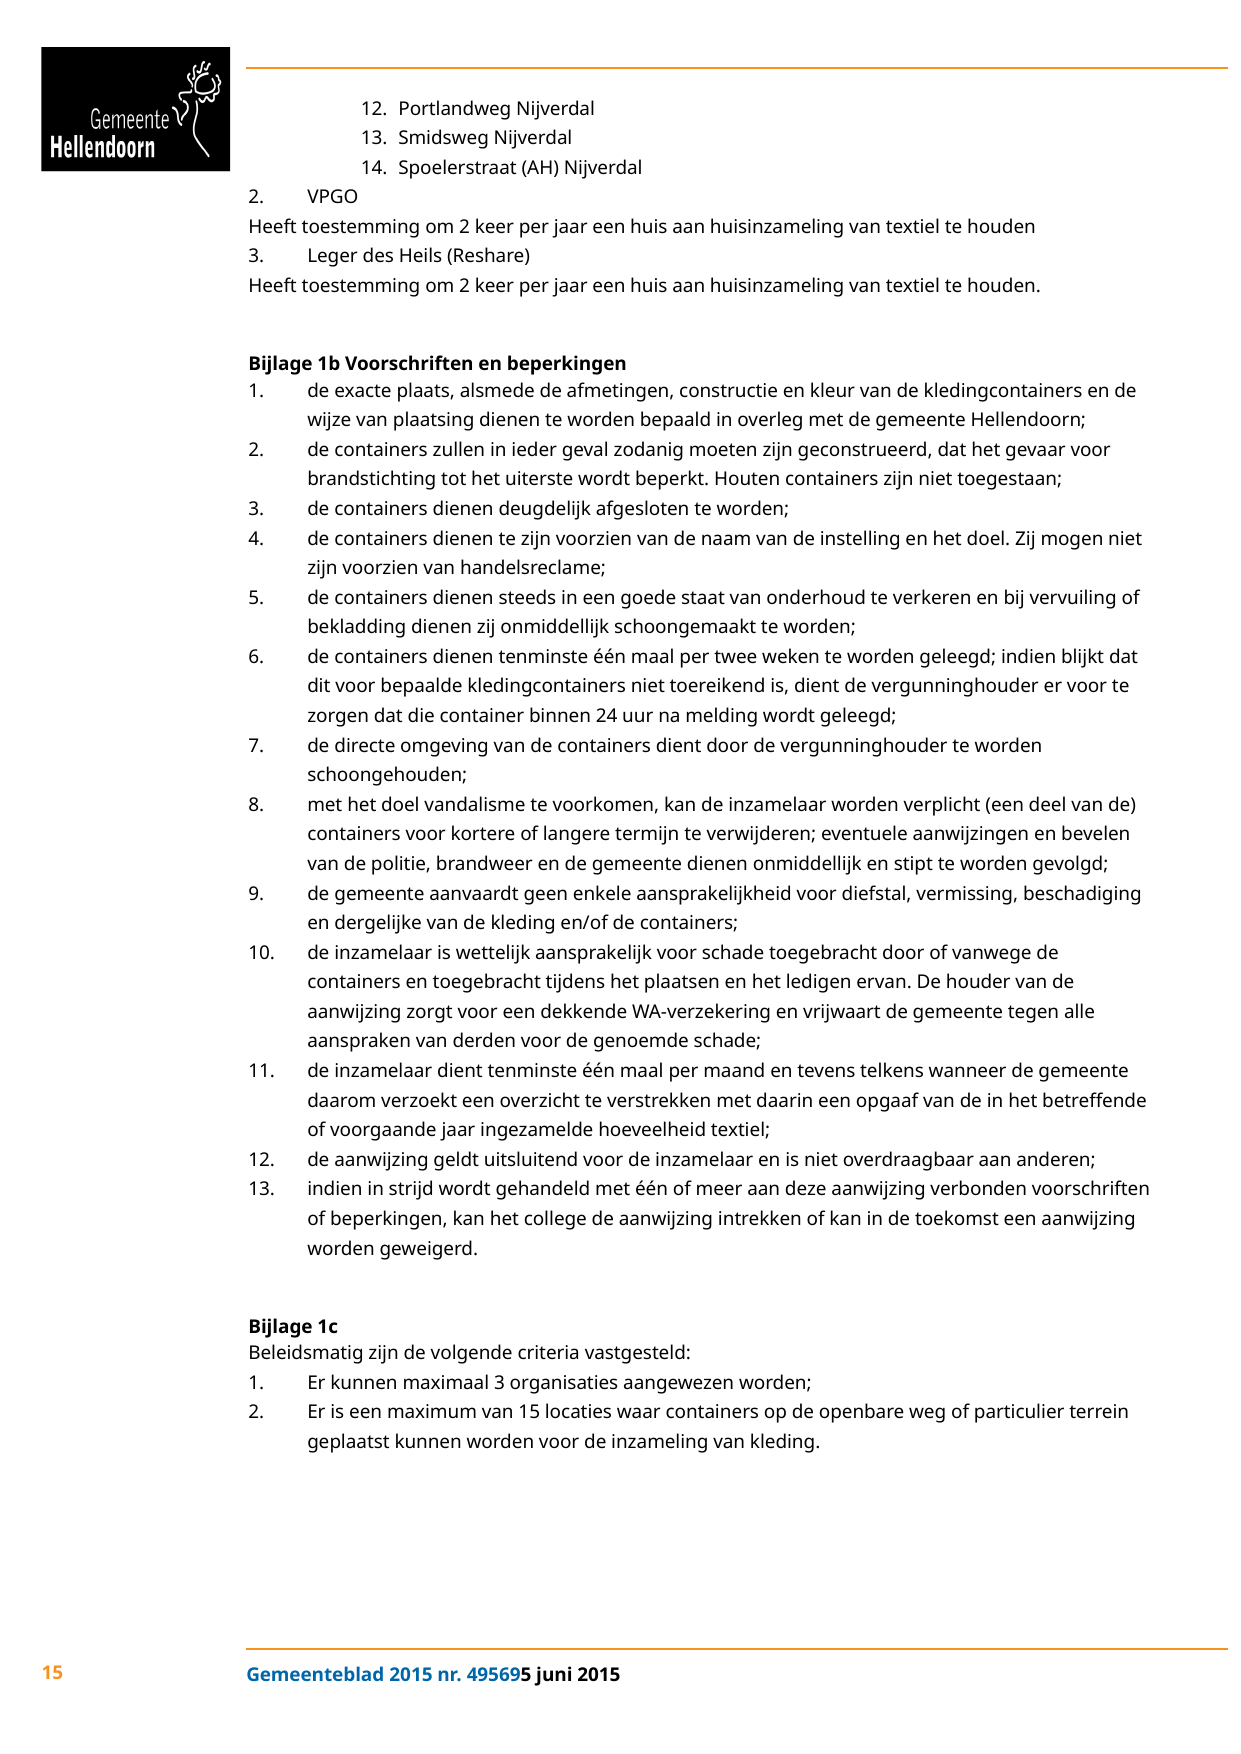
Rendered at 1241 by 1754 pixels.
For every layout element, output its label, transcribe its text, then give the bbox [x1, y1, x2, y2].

list Er is een maximum van 15 locaties waar containers op de openbare weg of particulier terrein geplaatst kunnen worden voor de inzameling van kleding. [248, 1398, 1152, 1454]
list de inzamelaar dient tenminste één maal per maand en tevens telkens wanneer de gemeente daarom verzoekt een overzicht te verstrekken met daarin een opgaaf van de in het betreffende of voorgaande jaar ingezamelde hoeveelheid textiel; [248, 1057, 1152, 1142]
picture [41, 47, 231, 172]
list de directe omgeving van de containers dient door de vergunninghouder te worden schoongehouden; [248, 732, 1152, 787]
list Smidsweg Nijverdal [361, 124, 1152, 150]
text Bijlage 1b Voorschriften en beperkingen [248, 348, 1152, 377]
text Bijlage 1c [248, 1311, 1152, 1339]
list de inzamelaar is wettelijk aansprakelijk voor schade toegebracht door of vanwege de containers en toegebracht tijdens het plaatsen en het ledigen ervan. De houder van de aanwijzing zorgt voor een dekkende WA-verzekering en vrijwaart de gemeente tegen alle aanspraken van derden voor de genoemde schade; [248, 939, 1152, 1053]
list VPGO [248, 183, 1152, 209]
text Heeft toestemming om 2 keer per jaar een huis aan huisinzameling van textiel te houden. [248, 272, 1152, 298]
list de containers dienen tenminste één maal per twee weken te worden geleegd; indien blijkt dat dit voor bepaalde kledingcontainers niet toereikend is, dient de vergunninghouder er voor te zorgen dat die container binnen 24 uur na melding wordt geleegd; [248, 643, 1152, 728]
list de containers dienen te zijn voorzien van de naam van de instelling en het doel. Zij mogen niet zijn voorzien van handelsreclame; [248, 525, 1152, 580]
list Leger des Heils (Reshare) [248, 243, 1152, 268]
list indien in strijd wordt gehandeld met één of meer aan deze aanwijzing verbonden voorschriften of beperkingen, kan het college de aanwijzing intrekken of kan in de toekomst een aanwijzing worden geweigerd. [248, 1176, 1152, 1261]
list met het doel vandalisme te voorkomen, kan de inzamelaar worden verplicht (een deel van de) containers voor kortere of langere termijn te verwijderen; eventuele aanwijzingen en bevelen van de politie, brandweer en de gemeente dienen onmiddellijk en stipt te worden gevolgd; [248, 791, 1152, 876]
list de exacte plaats, alsmede de afmetingen, constructie en kleur van de kledingcontainers en de wijze van plaatsing dienen te worden bepaald in overleg met de gemeente Hellendoorn; [248, 377, 1152, 432]
list de gemeente aanvaardt geen enkele aansprakelijkheid voor diefstal, vermissing, beschadiging en dergelijke van de kleding en/of de containers; [248, 880, 1152, 935]
text Heeft toestemming om 2 keer per jaar een huis aan huisinzameling van textiel te houden [248, 213, 1152, 239]
list Spoelerstraat (AH) Nijverdal [361, 154, 1152, 180]
list Portlandweg Nijverdal [361, 95, 1152, 121]
list de containers dienen steeds in een goede staat van onderhoud te verkeren en bij vervuiling of bekladding dienen zij onmiddellijk schoongemaakt te worden; [248, 584, 1152, 639]
text Beleidsmatig zijn de volgende criteria vastgesteld: [248, 1339, 1152, 1365]
list de containers dienen deugdelijk afgesloten te worden; [248, 495, 1152, 521]
list Er kunnen maximaal 3 organisaties aangewezen worden; [248, 1369, 1152, 1395]
list de aanwijzing geldt uitsluitend voor de inzamelaar en is niet overdraagbaar aan anderen; [248, 1146, 1152, 1172]
list de containers zullen in ieder geval zodanig moeten zijn geconstrueerd, dat het gevaar voor brandstichting tot het uiterste wordt beperkt. Houten containers zijn niet toegestaan; [248, 436, 1152, 491]
